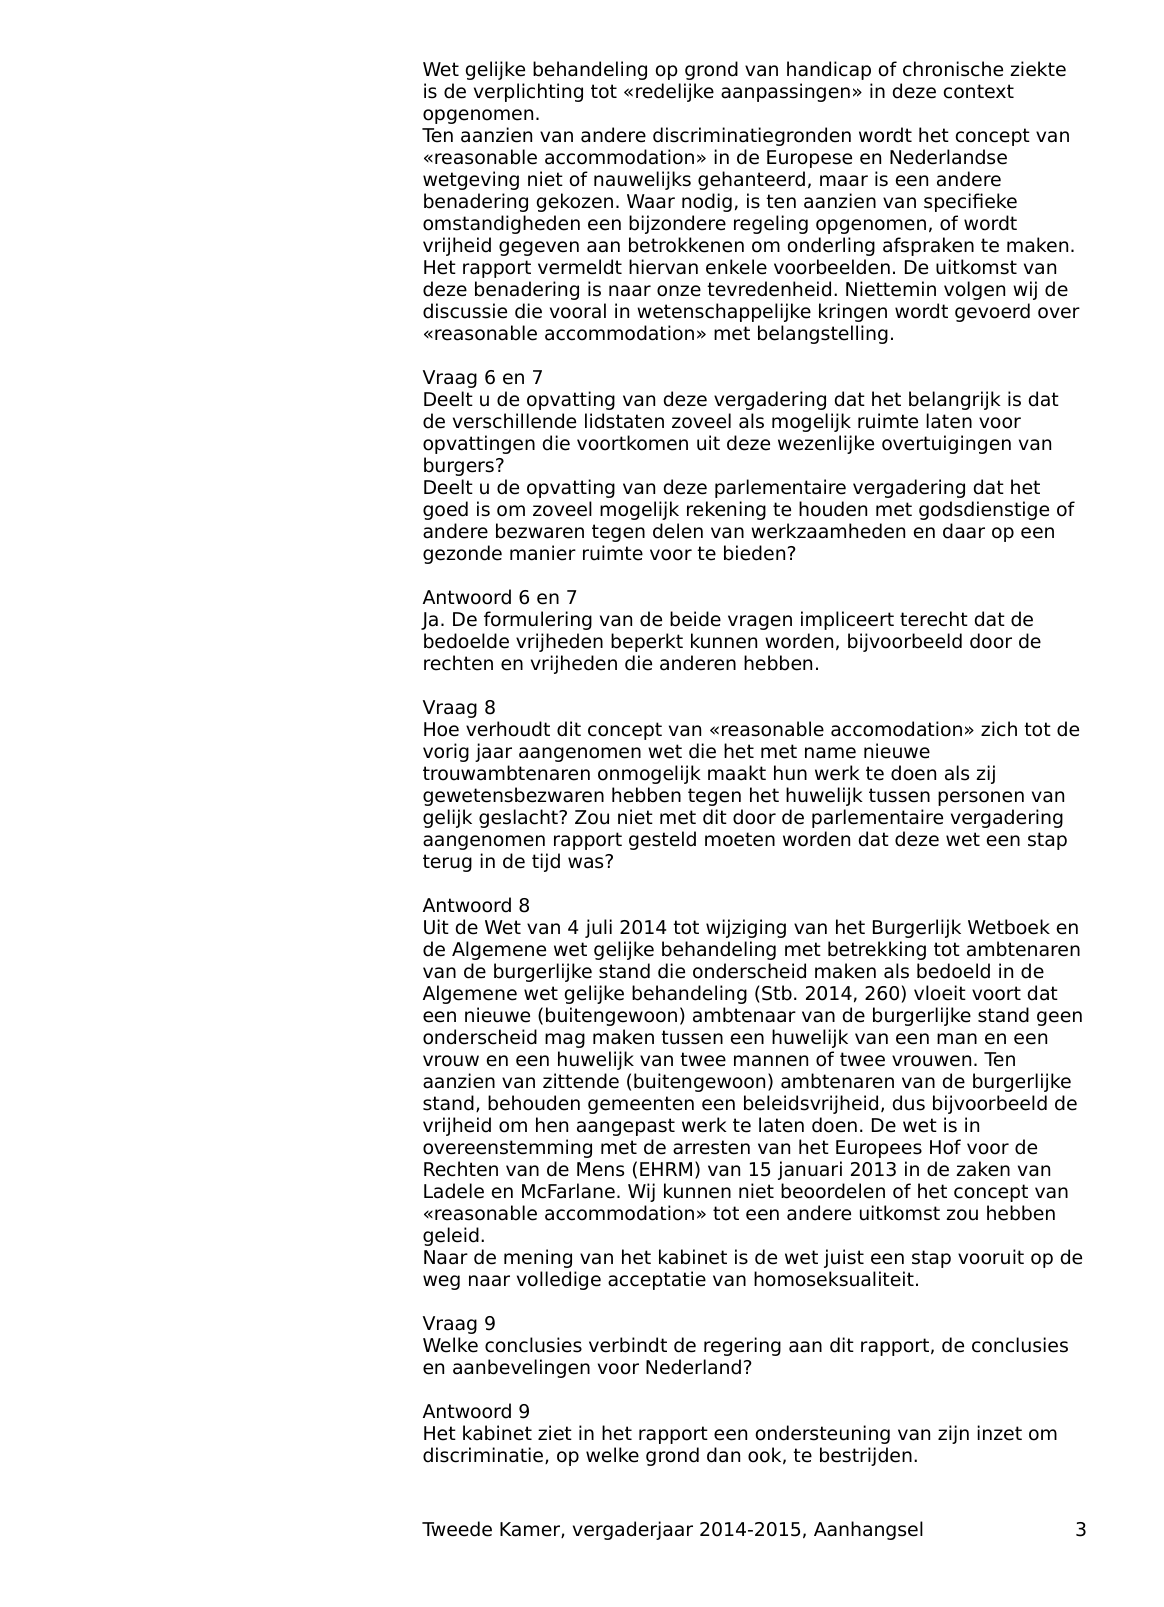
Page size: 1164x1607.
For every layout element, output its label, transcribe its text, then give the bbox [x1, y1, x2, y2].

text Ten aanzien van andere discriminatiegronden wordt het concept van «reasonable accommodation» in de Europese en Nederlandse wetgeving niet of nauwelijks gehanteerd, maar is een andere benadering gekozen. Waar nodig, is ten aanzien van specifieke omstandigheden een bijzondere regeling opgenomen, of wordt vrijheid gegeven aan betrokkenen om onderling afspraken te maken. Het rapport vermeldt hiervan enkele voorbeelden. De uitkomst van deze benadering is naar onze tevredenheid. Niettemin volgen wij de discussie die vooral in wetenschappelijke kringen wordt gevoerd over «reasonable accommodation» met belangstelling. [422, 125, 1087, 345]
text Vraag 6 en 7 [422, 367, 1087, 389]
text Hoe verhoudt dit concept van «reasonable accomodation» zich tot de vorig jaar aangenomen wet die het met name nieuwe trouwambtenaren onmogelijk maakt hun werk te doen als zij gewetensbezwaren hebben tegen het huwelijk tussen personen van gelijk geslacht? Zou niet met dit door de parlementaire vergadering aangenomen rapport gesteld moeten worden dat deze wet een stap terug in de tijd was? [422, 719, 1087, 873]
text Antwoord 9 [422, 1401, 1087, 1423]
text Het kabinet ziet in het rapport een ondersteuning van zijn inzet om discriminatie, op welke grond dan ook, te bestrijden. [422, 1423, 1087, 1467]
text Deelt u de opvatting van deze vergadering dat het belangrijk is dat de verschillende lidstaten zoveel als mogelijk ruimte laten voor opvattingen die voortkomen uit deze wezenlijke overtuigingen van burgers? [422, 389, 1087, 477]
text Uit de Wet van 4 juli 2014 tot wijziging van het Burgerlijk Wetboek en de Algemene wet gelijke behandeling met betrekking tot ambtenaren van de burgerlijke stand die onderscheid maken als bedoeld in de Algemene wet gelijke behandeling (Stb. 2014, 260) vloeit voort dat een nieuwe (buitengewoon) ambtenaar van de burgerlijke stand geen onderscheid mag maken tussen een huwelijk van een man en een vrouw en een huwelijk van twee mannen of twee vrouwen. Ten aanzien van zittende (buitengewoon) ambtenaren van de burgerlijke stand, behouden gemeenten een beleidsvrijheid, dus bijvoorbeeld de vrijheid om hen aangepast werk te laten doen. De wet is in overeenstemming met de arresten van het Europees Hof voor de Rechten van de Mens (EHRM) van 15 januari 2013 in de zaken van Ladele en McFarlane. Wij kunnen niet beoordelen of het concept van «reasonable accommodation» tot een andere uitkomst zou hebben geleid. [422, 917, 1087, 1247]
text Ja. De formulering van de beide vragen impliceert terecht dat de bedoelde vrijheden beperkt kunnen worden, bijvoorbeeld door de rechten en vrijheden die anderen hebben. [422, 609, 1087, 675]
text Vraag 8 [422, 697, 1087, 719]
text Deelt u de opvatting van deze parlementaire vergadering dat het goed is om zoveel mogelijk rekening te houden met godsdienstige of andere bezwaren tegen delen van werkzaamheden en daar op een gezonde manier ruimte voor te bieden? [422, 477, 1087, 565]
text Vraag 9 [422, 1313, 1087, 1335]
text Welke conclusies verbindt de regering aan dit rapport, de conclusies en aanbevelingen voor Nederland? [422, 1335, 1087, 1379]
text Wet gelijke behandeling op grond van handicap of chronische ziekte is de verplichting tot «redelijke aanpassingen» in deze context opgenomen. [422, 59, 1087, 125]
text Antwoord 6 en 7 [422, 587, 1087, 609]
text Naar de mening van het kabinet is de wet juist een stap vooruit op de weg naar volledige acceptatie van homoseksualiteit. [422, 1247, 1087, 1291]
text Antwoord 8 [422, 895, 1087, 917]
